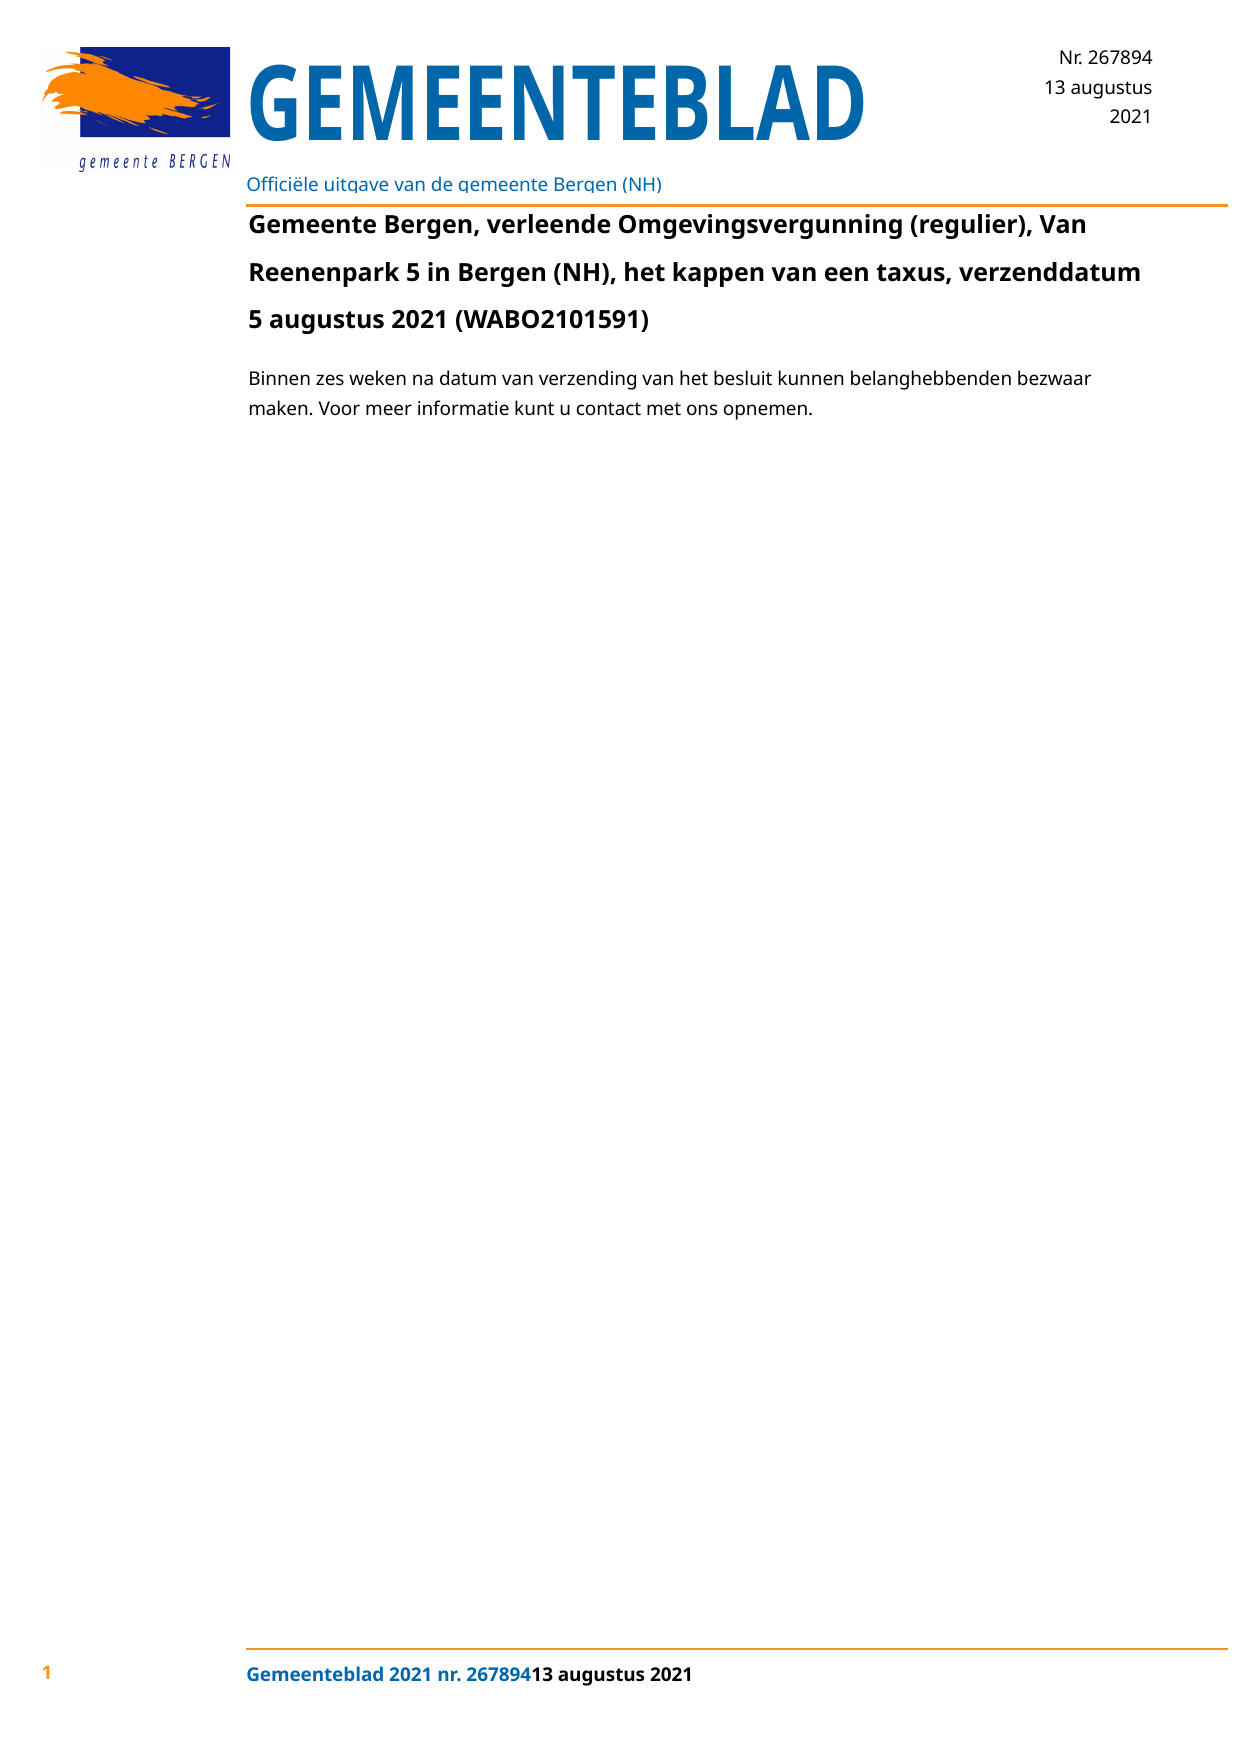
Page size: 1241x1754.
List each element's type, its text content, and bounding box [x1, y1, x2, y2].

picture [41, 47, 231, 172]
text Binnen zes weken na datum van verzending van het besluit kunnen belanghebbenden bezwaar maken. Voor meer informatie kunt u contact met ons opnemen. [248, 366, 1152, 421]
text Gemeente Bergen, verleende Omgevingsvergunning (regulier), Van Reenenpark 5 in Bergen (NH), het kappen van een taxus, verzenddatum 5 augustus 2021 (WABO2101591) [248, 207, 1152, 336]
